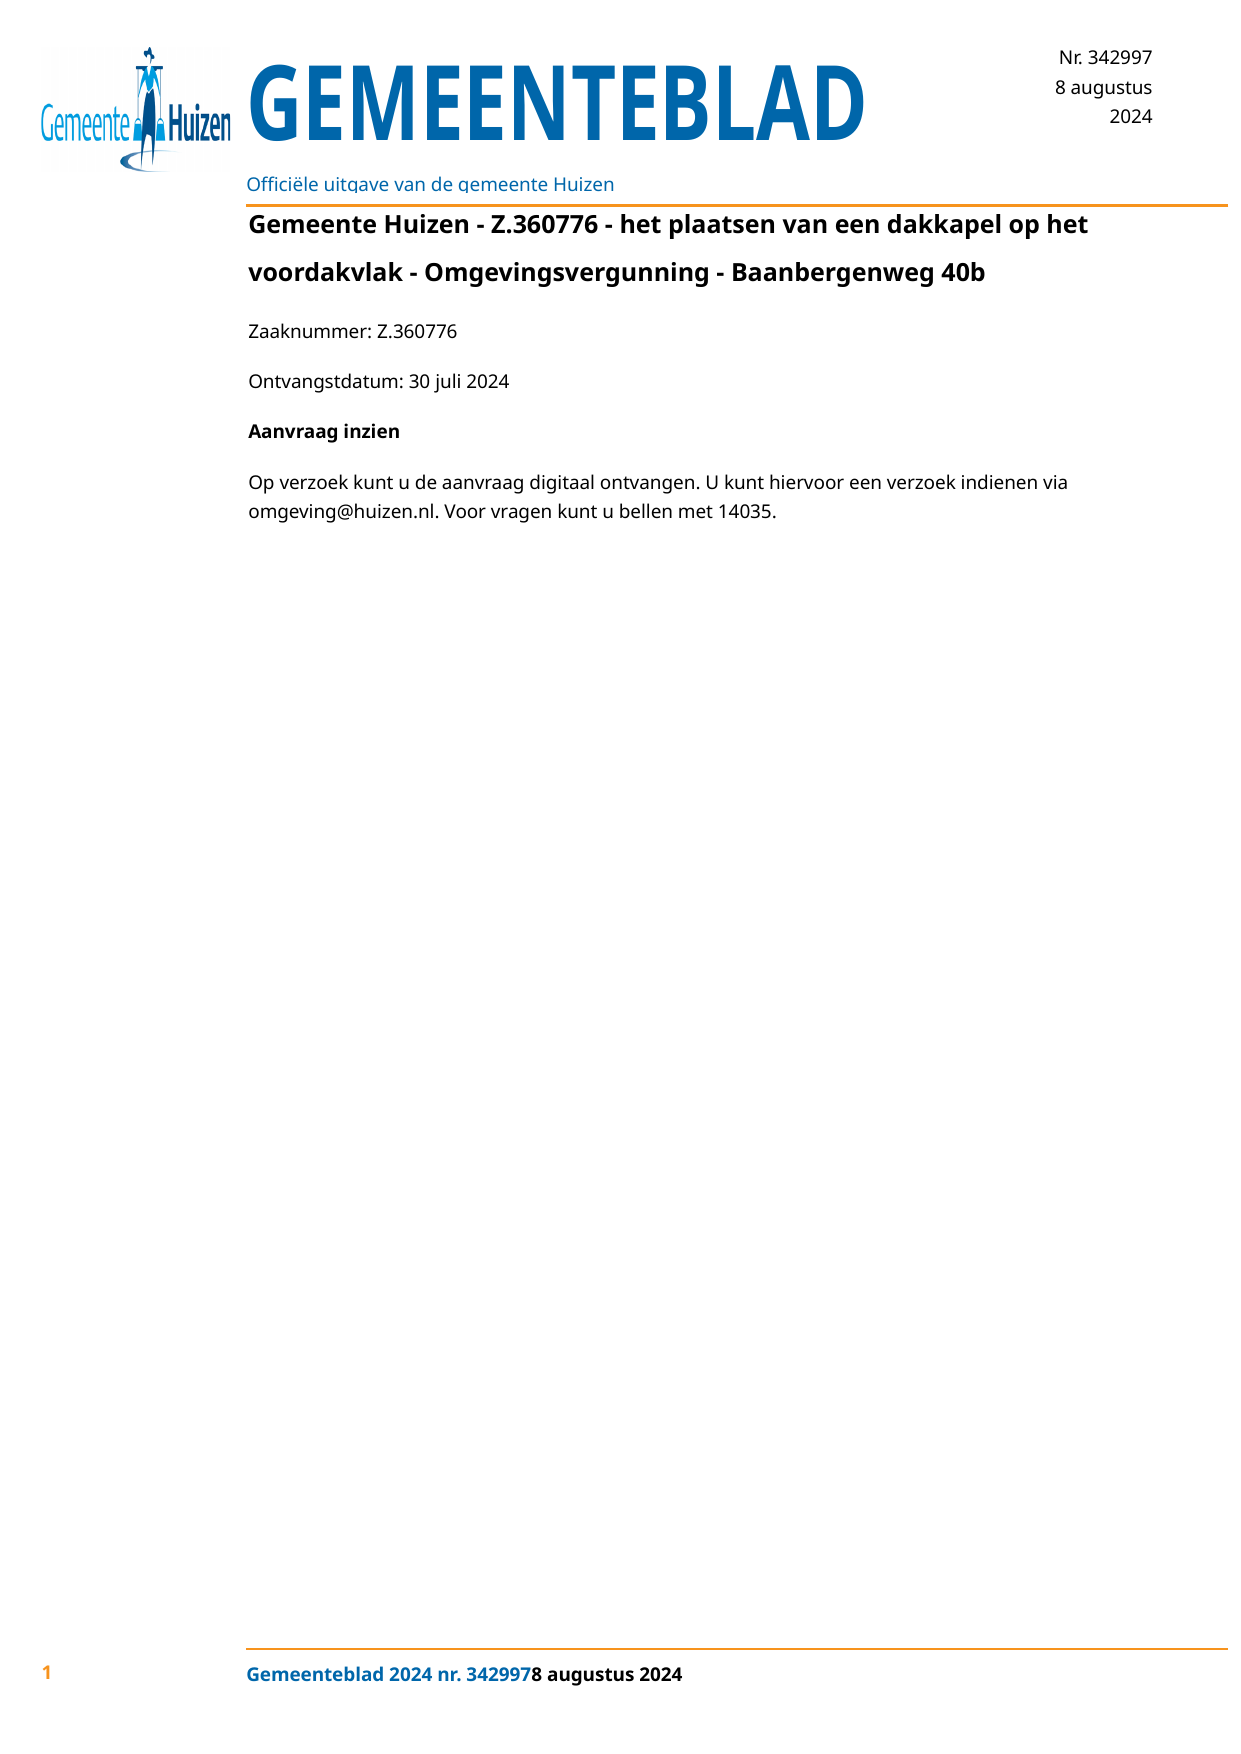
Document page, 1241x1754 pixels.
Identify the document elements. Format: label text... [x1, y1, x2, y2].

text Ontvangstdatum: 30 juli 2024 [248, 368, 1152, 394]
text Gemeente Huizen - Z.360776 - het plaatsen van een dakkapel op het voordakvlak - Omgevingsvergunning - Baanbergenweg 40b [248, 207, 1152, 288]
picture [41, 47, 231, 172]
text Zaaknummer: Z.360776 [248, 318, 1152, 344]
text Op verzoek kunt u de aanvraag digitaal ontvangen. U kunt hiervoor een verzoek indienen via omgeving@huizen.nl. Voor vragen kunt u bellen met 14035. [248, 469, 1152, 524]
text Aanvraag inzien [248, 419, 1152, 444]
